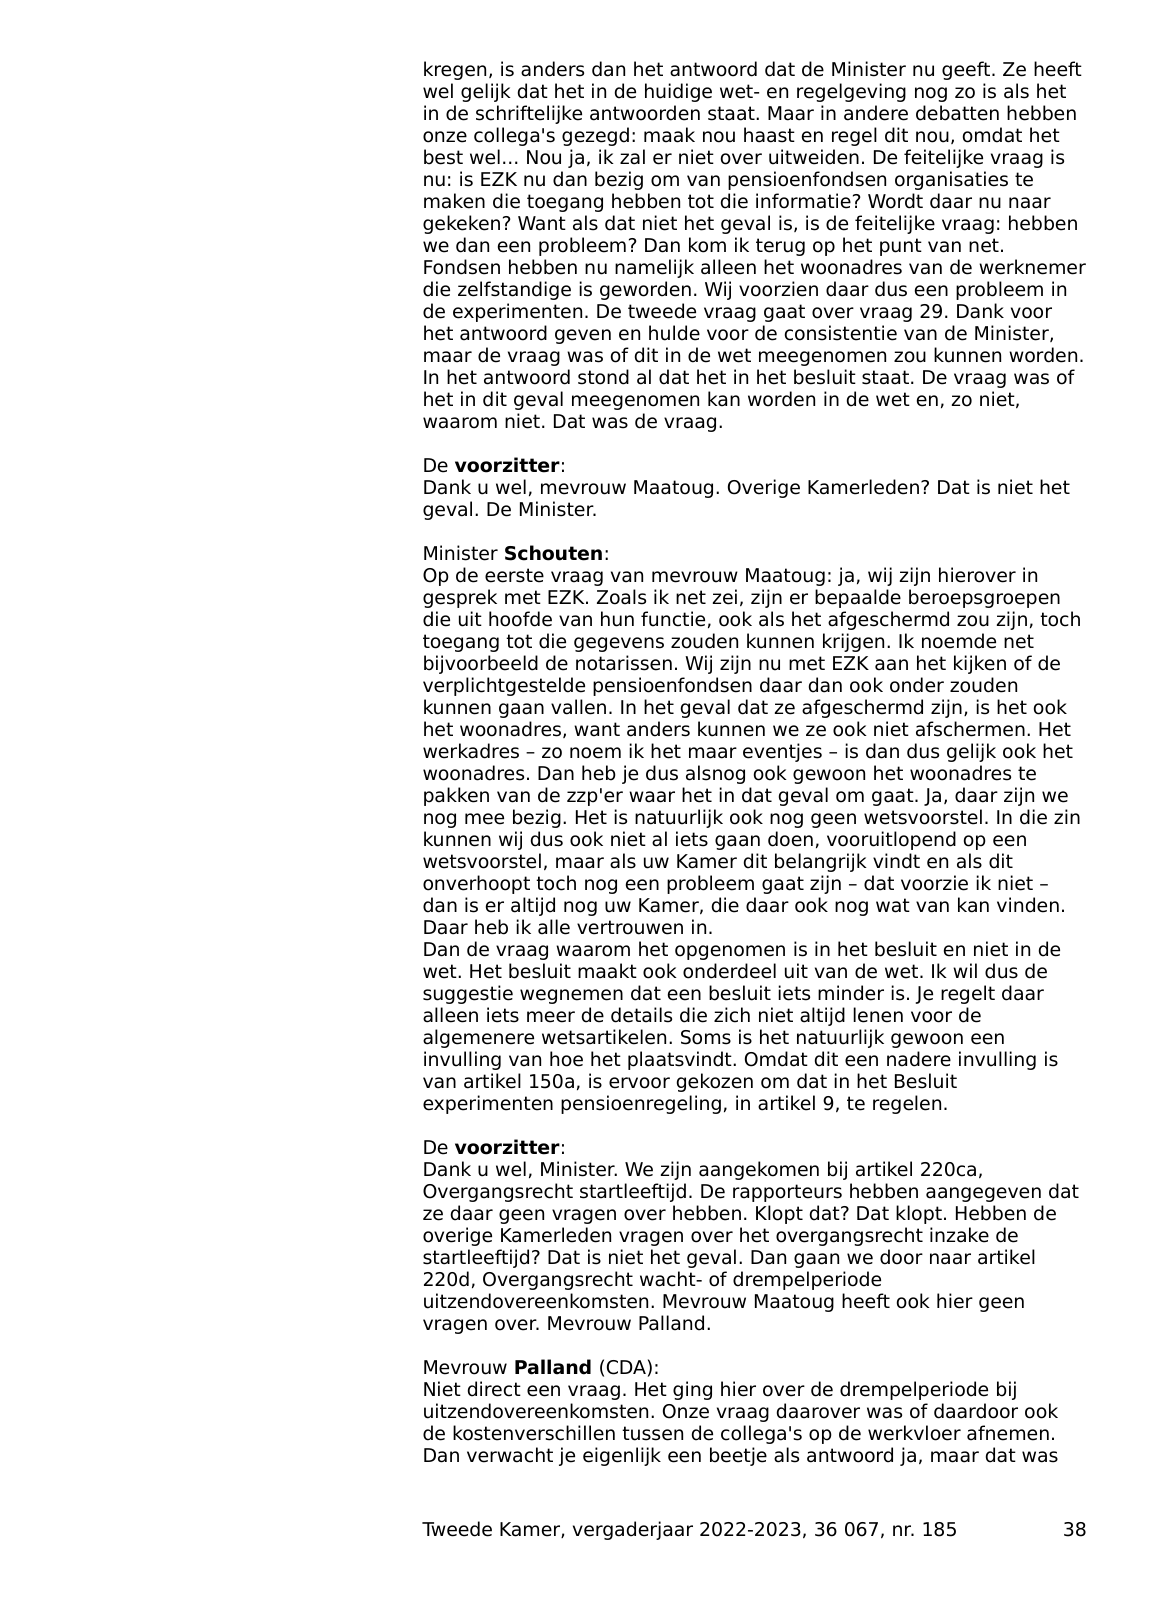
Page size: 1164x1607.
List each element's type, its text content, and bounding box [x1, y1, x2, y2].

text Dank u wel, mevrouw Maatoug. Overige Kamerleden? Dat is niet het geval. De Minister. [422, 477, 1087, 521]
text Mevrouw Palland (CDA): [422, 1357, 1087, 1379]
text De voorzitter: [422, 1137, 1087, 1159]
text Minister Schouten: [422, 543, 1087, 565]
text Op de eerste vraag van mevrouw Maatoug: ja, wij zijn hierover in gesprek met EZK. Zoals ik net zei, zijn er bepaalde beroepsgroepen die uit hoofde van hun functie, ook als het afgeschermd zou zijn, toch toegang tot die gegevens zouden kunnen krijgen. Ik noemde net bijvoorbeeld de notarissen. Wij zijn nu met EZK aan het kijken of de verplichtgestelde pensioenfondsen daar dan ook onder zouden kunnen gaan vallen. In het geval dat ze afgeschermd zijn, is het ook het woonadres, want anders kunnen we ze ook niet afschermen. Het werkadres – zo noem ik het maar eventjes – is dan dus gelijk ook het woonadres. Dan heb je dus alsnog ook gewoon het woonadres te pakken van de zzp'er waar het in dat geval om gaat. Ja, daar zijn we nog mee bezig. Het is natuurlijk ook nog geen wetsvoorstel. In die zin kunnen wij dus ook niet al iets gaan doen, vooruitlopend op een wetsvoorstel, maar als uw Kamer dit belangrijk vindt en als dit onverhoopt toch nog een probleem gaat zijn – dat voorzie ik niet – dan is er altijd nog uw Kamer, die daar ook nog wat van kan vinden. Daar heb ik alle vertrouwen in. [422, 565, 1087, 939]
text Niet direct een vraag. Het ging hier over de drempelperiode bij uitzendovereenkomsten. Onze vraag daarover was of daardoor ook de kostenverschillen tussen de collega's op de werkvloer afnemen. Dan verwacht je eigenlijk een beetje als antwoord ja, maar dat was [422, 1379, 1087, 1467]
text Dank u wel, Minister. We zijn aangekomen bij artikel 220ca, Overgangsrecht startleeftijd. De rapporteurs hebben aangegeven dat ze daar geen vragen over hebben. Klopt dat? Dat klopt. Hebben de overige Kamerleden vragen over het overgangsrecht inzake de startleeftijd? Dat is niet het geval. Dan gaan we door naar artikel 220d, Overgangsrecht wacht- of drempelperiode uitzendovereenkomsten. Mevrouw Maatoug heeft ook hier geen vragen over. Mevrouw Palland. [422, 1159, 1087, 1334]
text Dan de vraag waarom het opgenomen is in het besluit en niet in de wet. Het besluit maakt ook onderdeel uit van de wet. Ik wil dus de suggestie wegnemen dat een besluit iets minder is. Je regelt daar alleen iets meer de details die zich niet altijd lenen voor de algemenere wetsartikelen. Soms is het natuurlijk gewoon een invulling van hoe het plaatsvindt. Omdat dit een nadere invulling is van artikel 150a, is ervoor gekozen om dat in het Besluit experimenten pensioenregeling, in artikel 9, te regelen. [422, 939, 1087, 1114]
text kregen, is anders dan het antwoord dat de Minister nu geeft. Ze heeft wel gelijk dat het in de huidige wet- en regelgeving nog zo is als het in de schriftelijke antwoorden staat. Maar in andere debatten hebben onze collega's gezegd: maak nou haast en regel dit nou, omdat het best wel... Nou ja, ik zal er niet over uitweiden. De feitelijke vraag is nu: is EZK nu dan bezig om van pensioenfondsen organisaties te maken die toegang hebben tot die informatie? Wordt daar nu naar gekeken? Want als dat niet het geval is, is de feitelijke vraag: hebben we dan een probleem? Dan kom ik terug op het punt van net. Fondsen hebben nu namelijk alleen het woonadres van de werknemer die zelfstandige is geworden. Wij voorzien daar dus een probleem in de experimenten. De tweede vraag gaat over vraag 29. Dank voor het antwoord geven en hulde voor de consistentie van de Minister, maar de vraag was of dit in de wet meegenomen zou kunnen worden. In het antwoord stond al dat het in het besluit staat. De vraag was of het in dit geval meegenomen kan worden in de wet en, zo niet, waarom niet. Dat was de vraag. [422, 59, 1087, 433]
text De voorzitter: [422, 455, 1087, 477]
